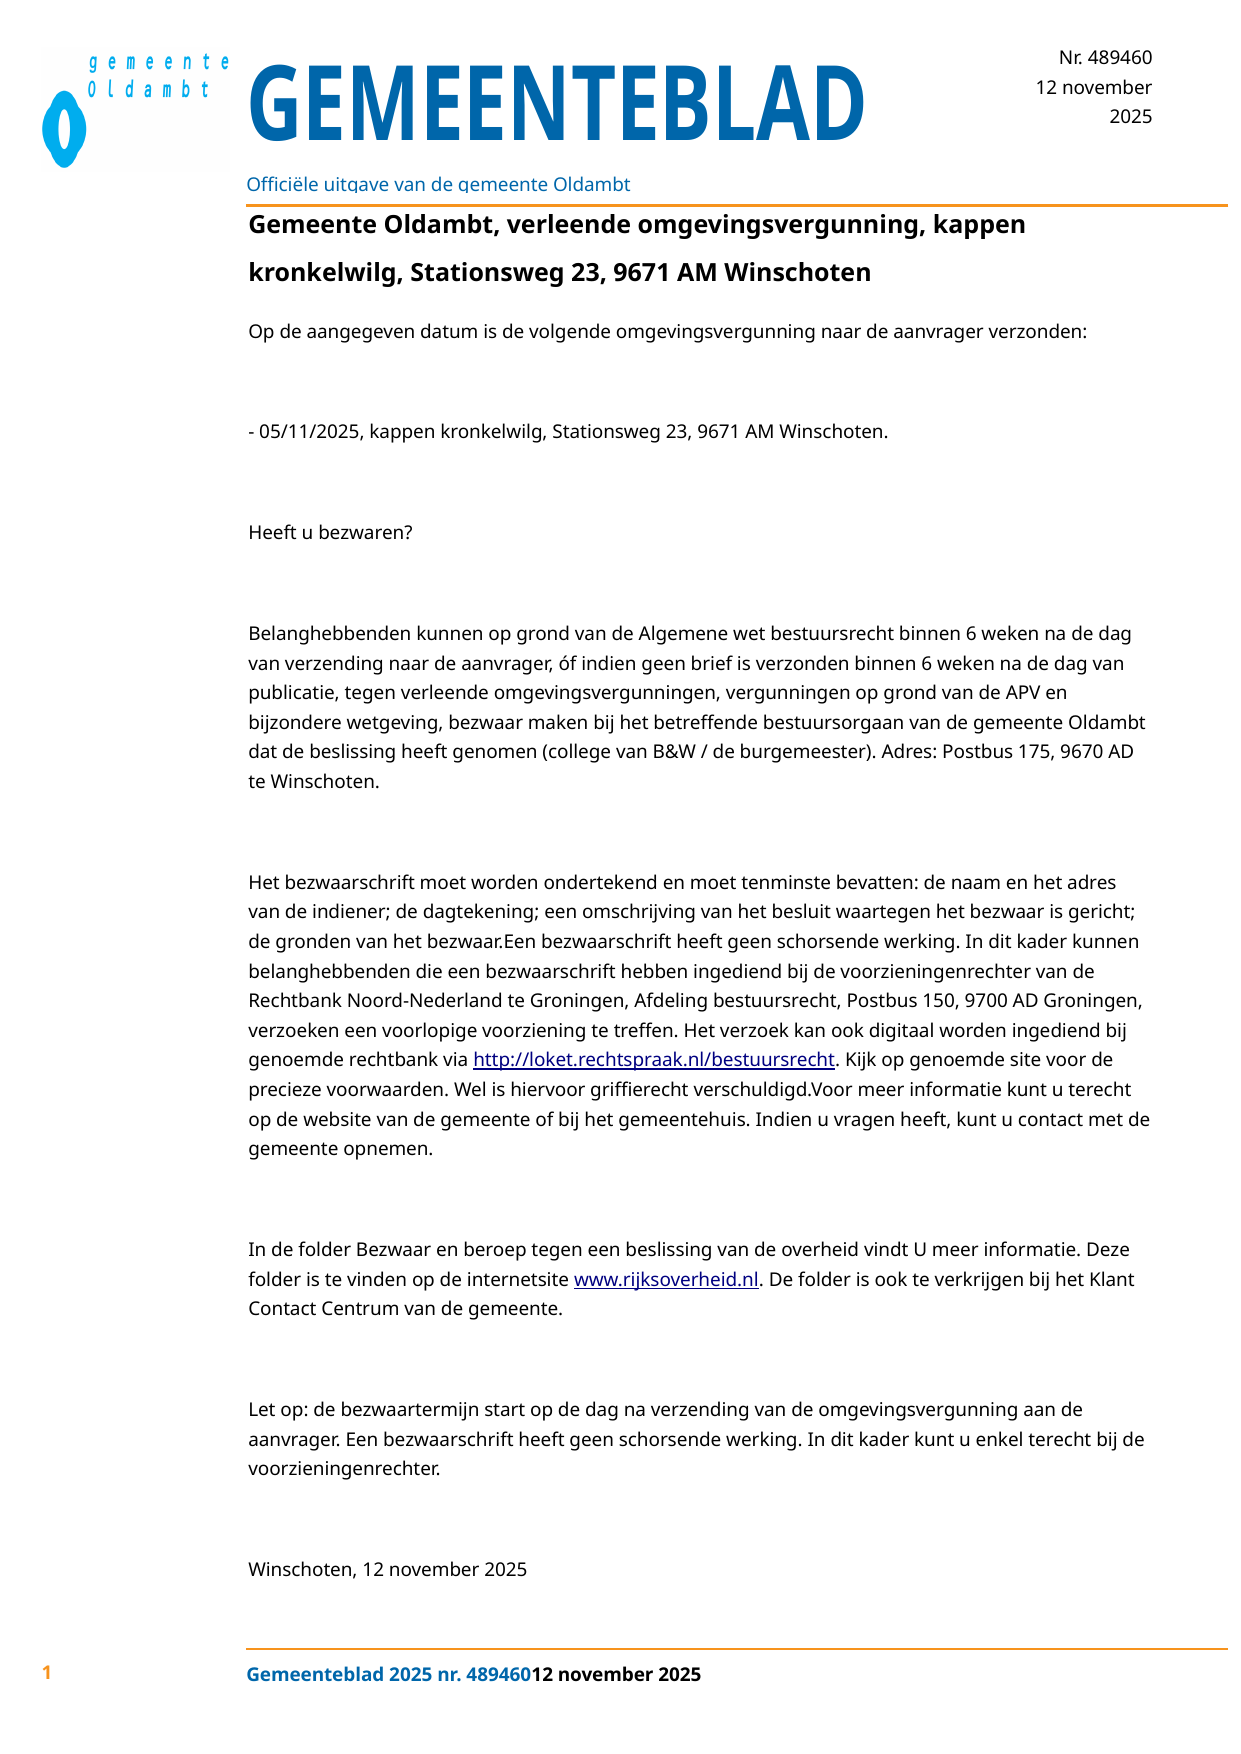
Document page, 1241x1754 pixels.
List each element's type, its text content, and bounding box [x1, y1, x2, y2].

text Op de aangegeven datum is de volgende omgevingsvergunning naar de aanvrager verzonden: [248, 318, 1152, 344]
text Het bezwaarschrift moet worden ondertekend en moet tenminste bevatten: de naam en het adres van de indiener; de dagtekening; een omschrijving van het besluit waartegen het bezwaar is gericht; de gronden van het bezwaar.Een bezwaarschrift heeft geen schorsende werking. In dit kader kunnen belanghebbenden die een bezwaarschrift hebben ingediend bij de voorzieningenrechter van de Rechtbank Noord-Nederland te Groningen, Afdeling bestuursrecht, Postbus 150, 9700 AD Groningen, verzoeken een voorlopige voorziening te treffen. Het verzoek kan ook digitaal worden ingediend bij genoemde rechtbank via http://loket.rechtspraak.nl/bestuursrecht. Kijk op genoemde site voor de precieze voorwaarden. Wel is hiervoor griffierecht verschuldigd.Voor meer informatie kunt u terecht op de website van de gemeente of bij het gemeentehuis. Indien u vragen heeft, kunt u contact met de gemeente opnemen. [248, 869, 1152, 1161]
text Winschoten, 12 november 2025 [248, 1556, 1152, 1582]
text Belanghebbenden kunnen op grond van de Algemene wet bestuursrecht binnen 6 weken na de dag van verzending naar de aanvrager, óf indien geen brief is verzonden binnen 6 weken na de dag van publicatie, tegen verleende omgevingsvergunningen, vergunningen op grond van de APV en bijzondere wetgeving, bezwaar maken bij het betreffende bestuursorgaan van de gemeente Oldambt dat de beslissing heeft genomen (college van B&W / de burgemeester). Adres: Postbus 175, 9670 AD te Winschoten. [248, 620, 1152, 794]
picture [41, 47, 231, 172]
text Gemeente Oldambt, verleende omgevingsvergunning, kappen kronkelwilg, Stationsweg 23, 9671 AM Winschoten [248, 207, 1152, 288]
text In de folder Bezwaar en beroep tegen een beslissing van de overheid vindt U meer informatie. Deze folder is te vinden op de internetsite www.rijksoverheid.nl. De folder is ook te verkrijgen bij het Klant Contact Centrum van de gemeente. [248, 1236, 1152, 1321]
text Let op: de bezwaartermijn start op de dag na verzending van de omgevingsvergunning aan de aanvrager. Een bezwaarschrift heeft geen schorsende werking. In dit kader kunt u enkel terecht bij de voorzieningenrechter. [248, 1396, 1152, 1481]
text Heeft u bezwaren? [248, 519, 1152, 545]
text - 05/11/2025, kappen kronkelwilg, Stationsweg 23, 9671 AM Winschoten. [248, 419, 1152, 444]
